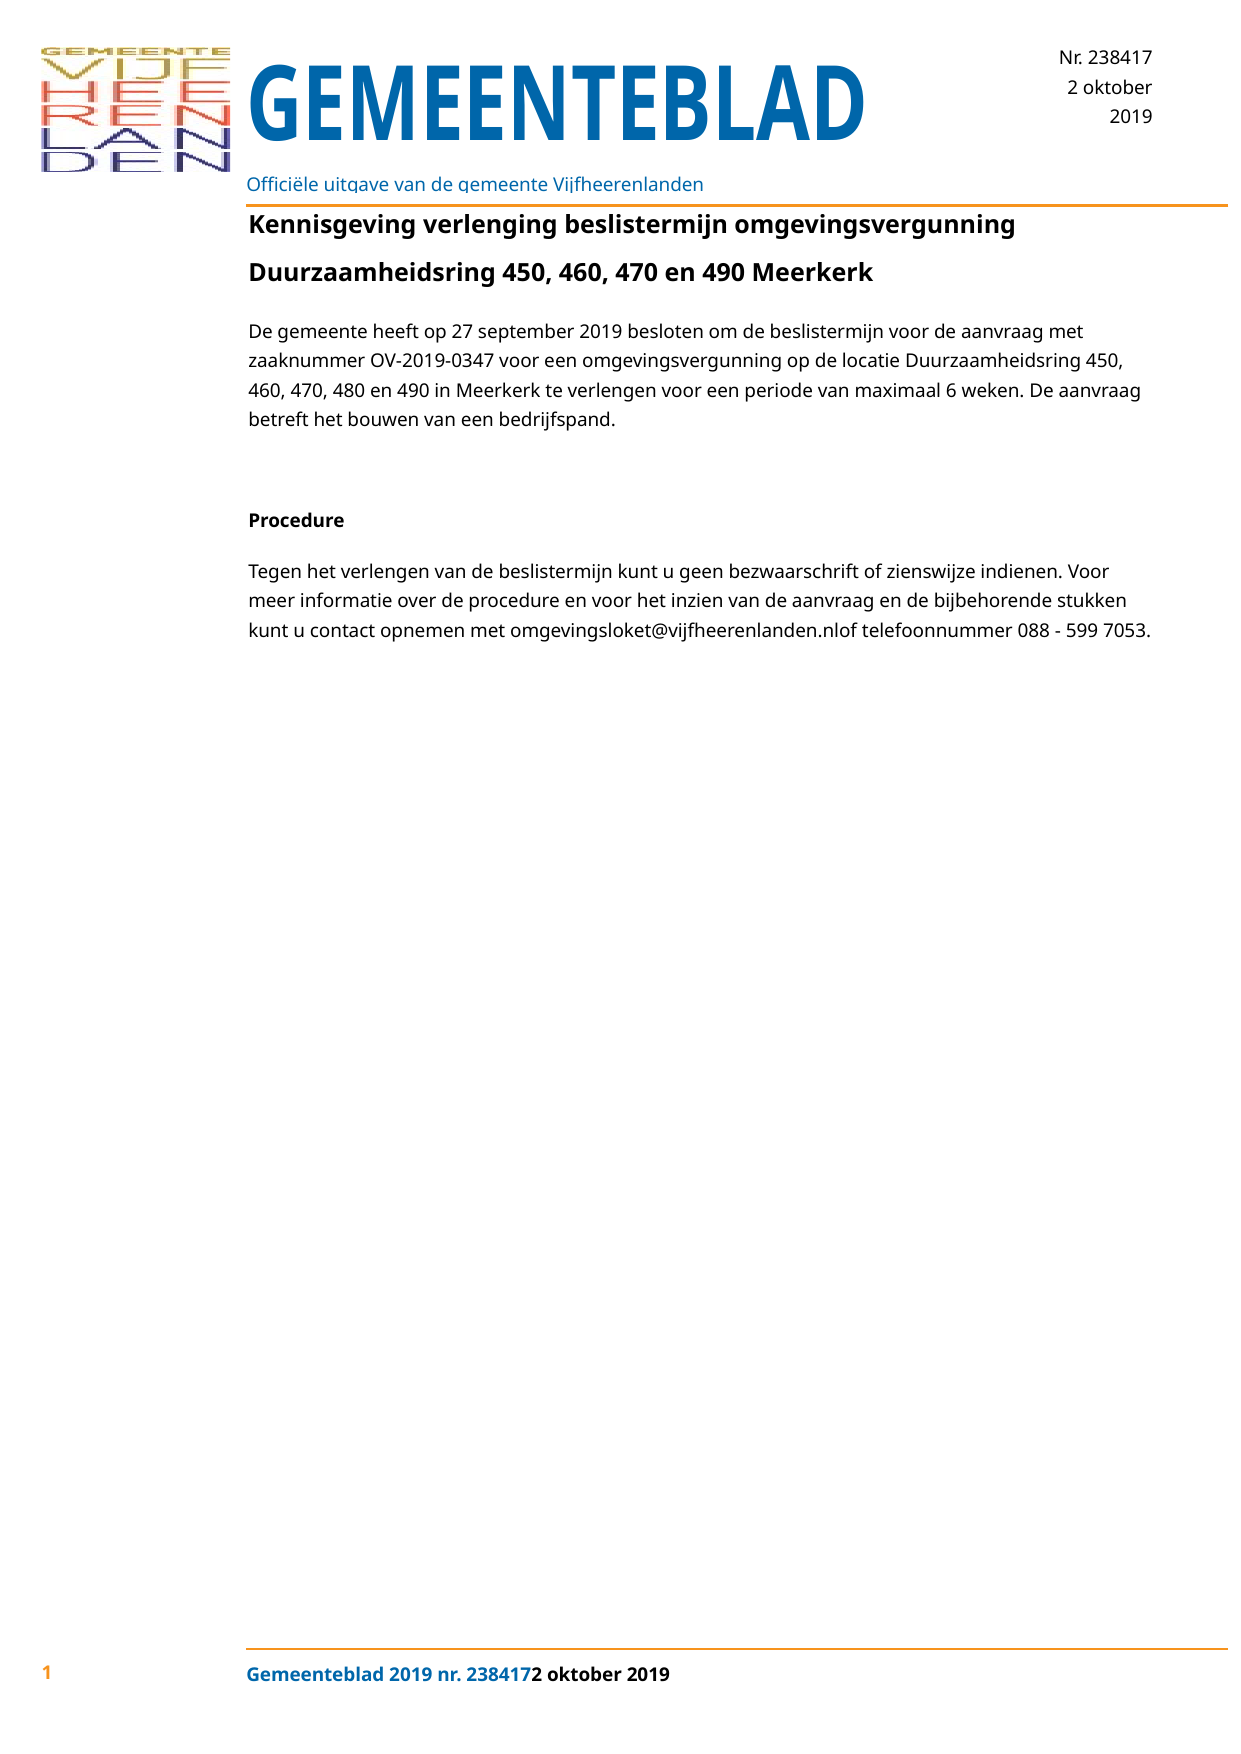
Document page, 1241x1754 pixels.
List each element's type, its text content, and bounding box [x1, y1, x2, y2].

text Procedure [248, 507, 1152, 533]
text De gemeente heeft op 27 september 2019 besloten om de beslistermijn voor de aanvraag met zaaknummer OV-2019-0347 voor een omgevingsvergunning op de locatie Duurzaamheidsring 450, 460, 470, 480 en 490 in Meerkerk te verlengen voor een periode van maximaal 6 weken. De aanvraag betreft het bouwen van een bedrijfspand. [248, 318, 1152, 432]
picture [41, 47, 231, 172]
text Tegen het verlengen van de beslistermijn kunt u geen bezwaarschrift of zienswijze indienen. Voor meer informatie over de procedure en voor het inzien van de aanvraag en de bijbehorende stukken kunt u contact opnemen met omgevingsloket@vijfheerenlanden.nlof telefoonnummer 088 - 599 7053. [248, 558, 1152, 643]
text Kennisgeving verlenging beslistermijn omgevingsvergunning Duurzaamheidsring 450, 460, 470 en 490 Meerkerk [248, 207, 1152, 288]
